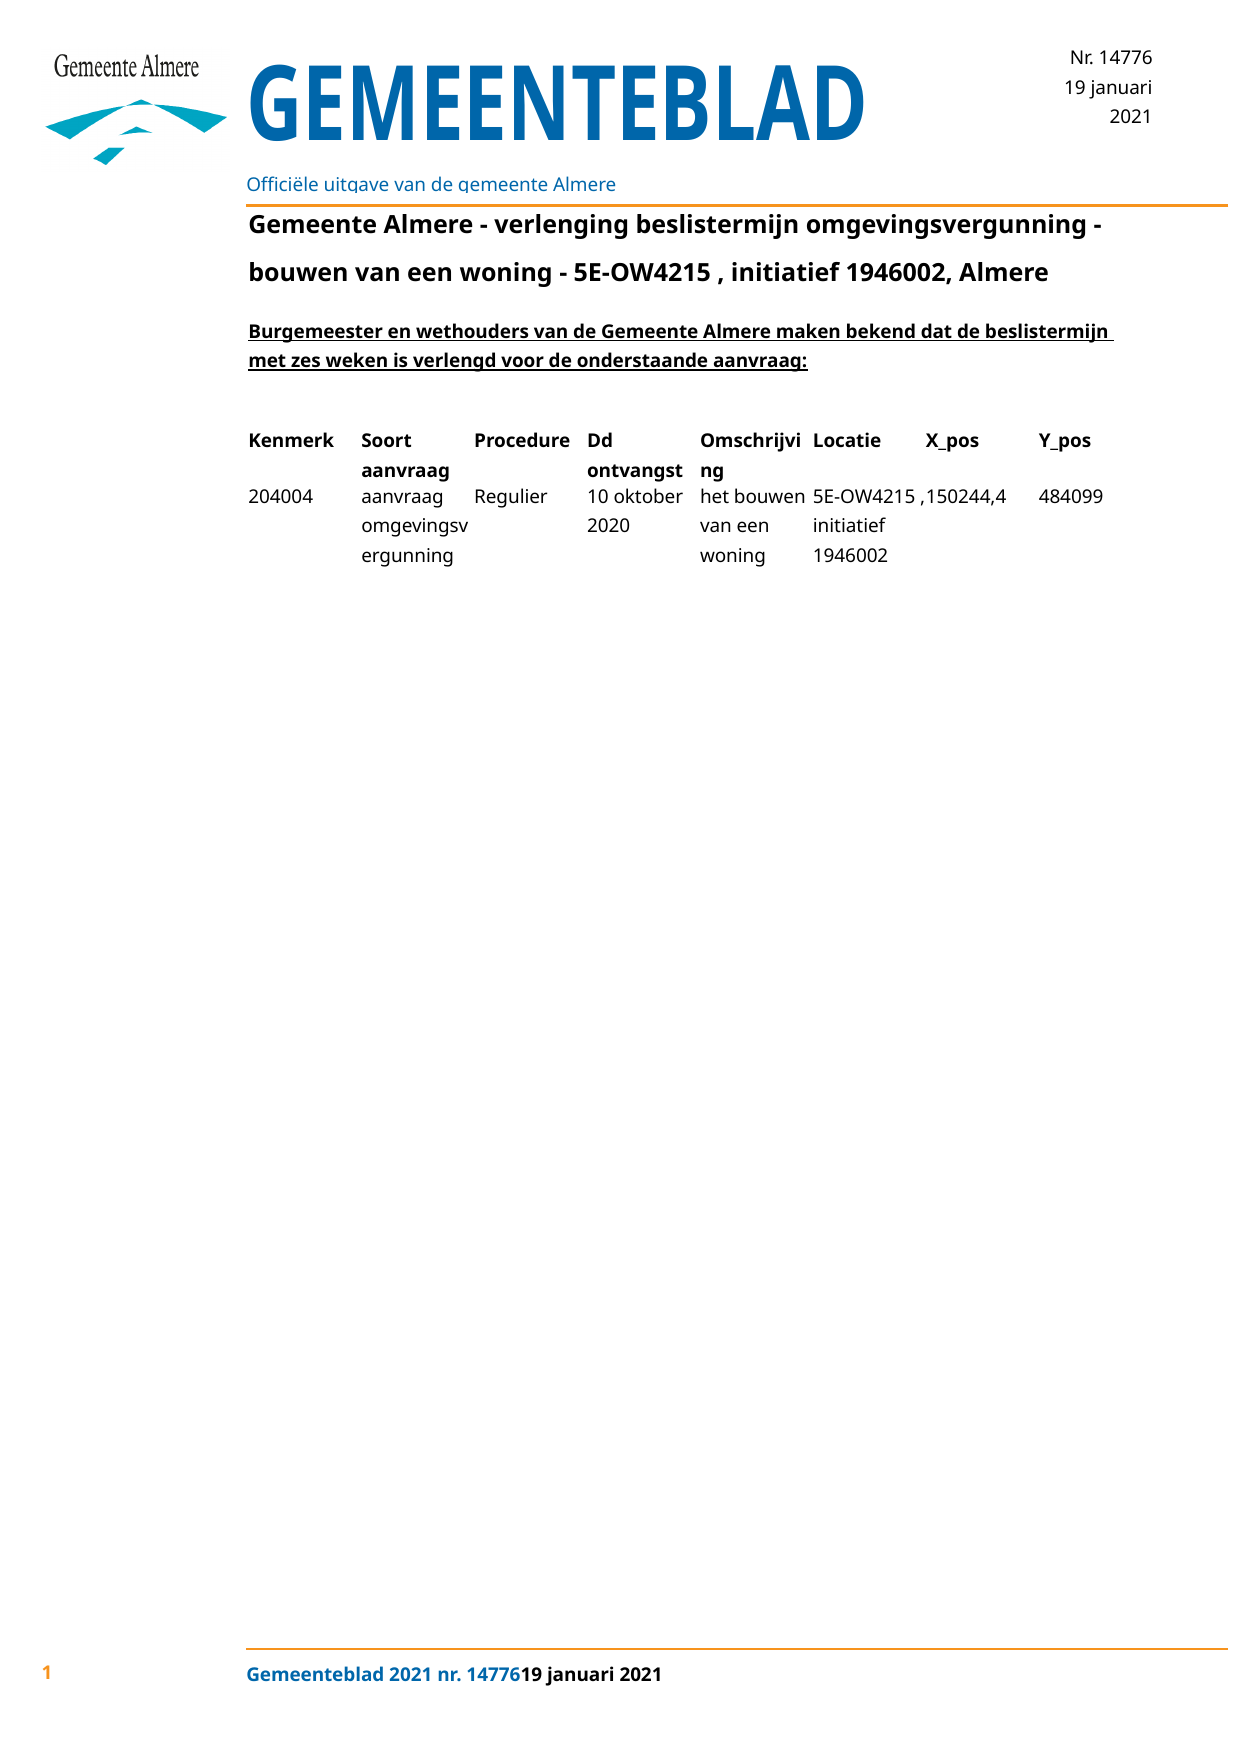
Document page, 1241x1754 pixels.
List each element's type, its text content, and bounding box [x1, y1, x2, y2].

table_cell 150244,4 [926, 483, 1038, 568]
table_cell 10 oktober 2020 [587, 483, 700, 568]
table_header Y_pos [1039, 428, 1152, 483]
text Burgemeester en wethouders van de Gemeente Almere maken bekend dat de beslistermijn met zes weken is verlengd voor de onderstaande aanvraag: [248, 318, 1152, 373]
table_header Locatie [813, 428, 926, 483]
table_cell het bouwen van een woning [700, 483, 813, 568]
table_header Procedure [474, 428, 587, 483]
table_header X_pos [926, 428, 1038, 483]
table_header Kenmerk [248, 428, 361, 483]
table_header Dd ontvangst [587, 428, 700, 483]
table_cell 5E-OW4215 , initiatief 1946002 [813, 483, 926, 568]
table_cell 204004 [248, 483, 361, 568]
table_header Omschrijving [700, 428, 813, 483]
table_header Soort aanvraag [361, 428, 474, 483]
table_cell Regulier [474, 483, 587, 568]
picture [41, 47, 231, 172]
table_cell aanvraag omgevingsvergunning [361, 483, 474, 568]
table_cell 484099 [1039, 483, 1152, 568]
text Gemeente Almere - verlenging beslistermijn omgevingsvergunning - bouwen van een woning - 5E-OW4215 , initiatief 1946002, Almere [248, 207, 1152, 288]
